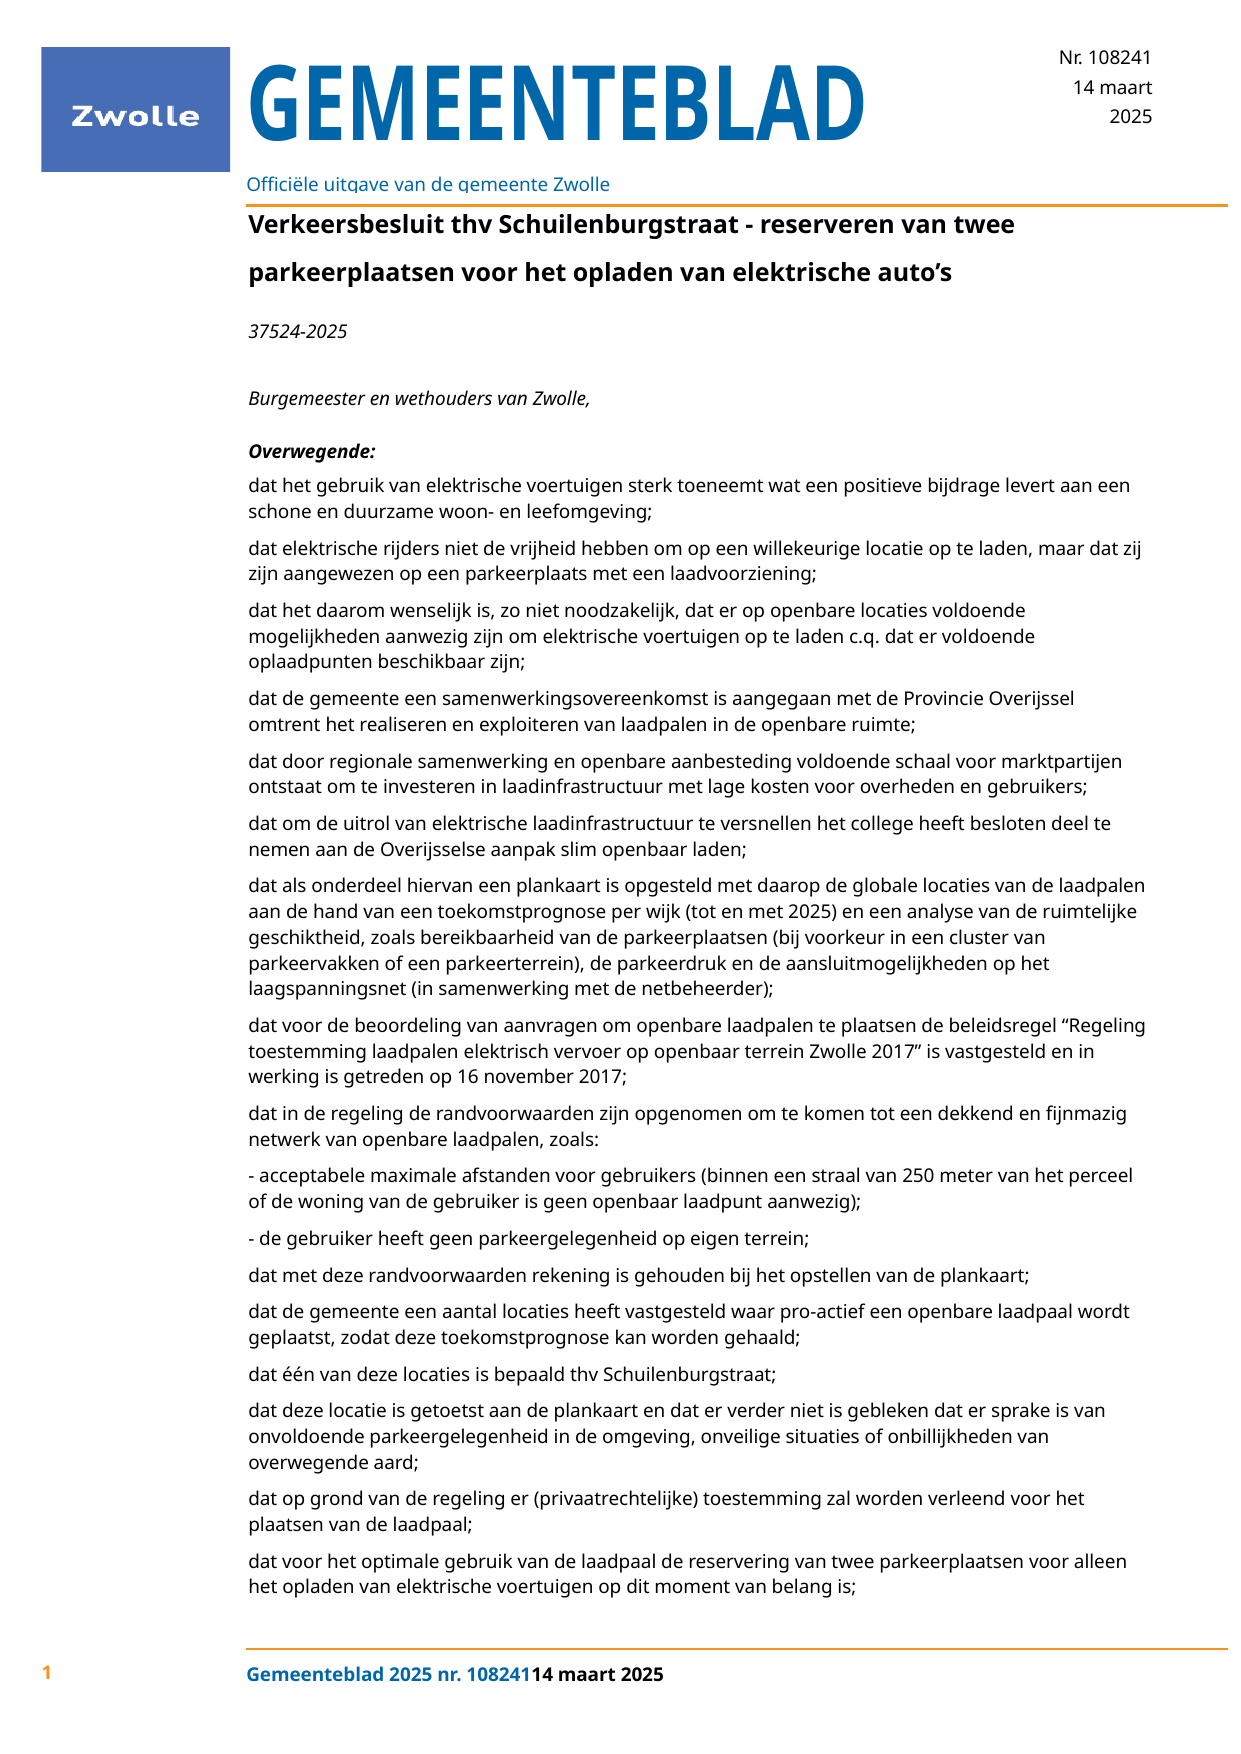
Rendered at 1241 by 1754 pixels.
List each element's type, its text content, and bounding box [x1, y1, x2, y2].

text Overwegende: [248, 438, 1152, 464]
text dat het daarom wenselijk is, zo niet noodzakelijk, dat er op openbare locaties voldoende mogelijkheden aanwezig zijn om elektrische voertuigen op te laden c.q. dat er voldoende oplaadpunten beschikbaar zijn; [248, 597, 1152, 674]
text - acceptabele maximale afstanden voor gebruikers (binnen een straal van 250 meter van het perceel of de woning van de gebruiker is geen openbaar laadpunt aanwezig); [248, 1163, 1152, 1214]
text dat door regionale samenwerking en openbare aanbesteding voldoende schaal voor marktpartijen ontstaat om te investeren in laadinfrastructuur met lage kosten voor overheden en gebruikers; [248, 748, 1152, 799]
text dat één van deze locaties is bepaald thv Schuilenburgstraat; [248, 1361, 1152, 1387]
text 37524-2025 [248, 318, 1152, 344]
text Verkeersbesluit thv Schuilenburgstraat - reserveren van twee parkeerplaatsen voor het opladen van elektrische auto’s [248, 207, 1152, 288]
text dat elektrische rijders niet de vrijheid hebben om op een willekeurige locatie op te laden, maar dat zij zijn aangewezen op een parkeerplaats met een laadvoorziening; [248, 535, 1152, 586]
text Burgemeester en wethouders van Zwolle, [248, 386, 1152, 411]
text dat met deze randvoorwaarden rekening is gehouden bij het opstellen van de plankaart; [248, 1262, 1152, 1287]
text dat voor de beoordeling van aanvragen om openbare laadpalen te plaatsen de beleidsregel “Regeling toestemming laadpalen elektrisch vervoer op openbaar terrein Zwolle 2017” is vastgesteld en in werking is getreden op 16 november 2017; [248, 1012, 1152, 1089]
text dat in de regeling de randvoorwaarden zijn opgenomen om te komen tot een dekkend en fijnmazig netwerk van openbare laadpalen, zoals: [248, 1100, 1152, 1152]
text dat voor het optimale gebruik van de laadpaal de reservering van twee parkeerplaatsen voor alleen het opladen van elektrische voertuigen op dit moment van belang is; [248, 1548, 1152, 1599]
text dat de gemeente een aantal locaties heeft vastgesteld waar pro-actief een openbare laadpaal wordt geplaatst, zodat deze toekomstprognose kan worden gehaald; [248, 1298, 1152, 1350]
text dat als onderdeel hiervan een plankaart is opgesteld met daarop de globale locaties van de laadpalen aan de hand van een toekomstprognose per wijk (tot en met 2025) en een analyse van de ruimtelijke geschiktheid, zoals bereikbaarheid van de parkeerplaatsen (bij voorkeur in een cluster van parkeervakken of een parkeerterrein), de parkeerdruk en de aansluitmogelijkheden op het laagspanningsnet (in samenwerking met de netbeheerder); [248, 873, 1152, 1001]
picture [41, 47, 231, 172]
text dat deze locatie is getoetst aan de plankaart en dat er verder niet is gebleken dat er sprake is van onvoldoende parkeergelegenheid in de omgeving, onveilige situaties of onbillijkheden van overwegende aard; [248, 1397, 1152, 1475]
text - de gebruiker heeft geen parkeergelegenheid op eigen terrein; [248, 1225, 1152, 1251]
text dat op grond van de regeling er (privaatrechtelijke) toestemming zal worden verleend voor het plaatsen van de laadpaal; [248, 1486, 1152, 1537]
text dat de gemeente een samenwerkingsovereenkomst is aangegaan met de Provincie Overijssel omtrent het realiseren en exploiteren van laadpalen in de openbare ruimte; [248, 685, 1152, 737]
text dat om de uitrol van elektrische laadinfrastructuur te versnellen het college heeft besloten deel te nemen aan de Overijsselse aanpak slim openbaar laden; [248, 810, 1152, 862]
text dat het gebruik van elektrische voertuigen sterk toeneemt wat een positieve bijdrage levert aan een schone en duurzame woon- en leefomgeving; [248, 472, 1152, 524]
